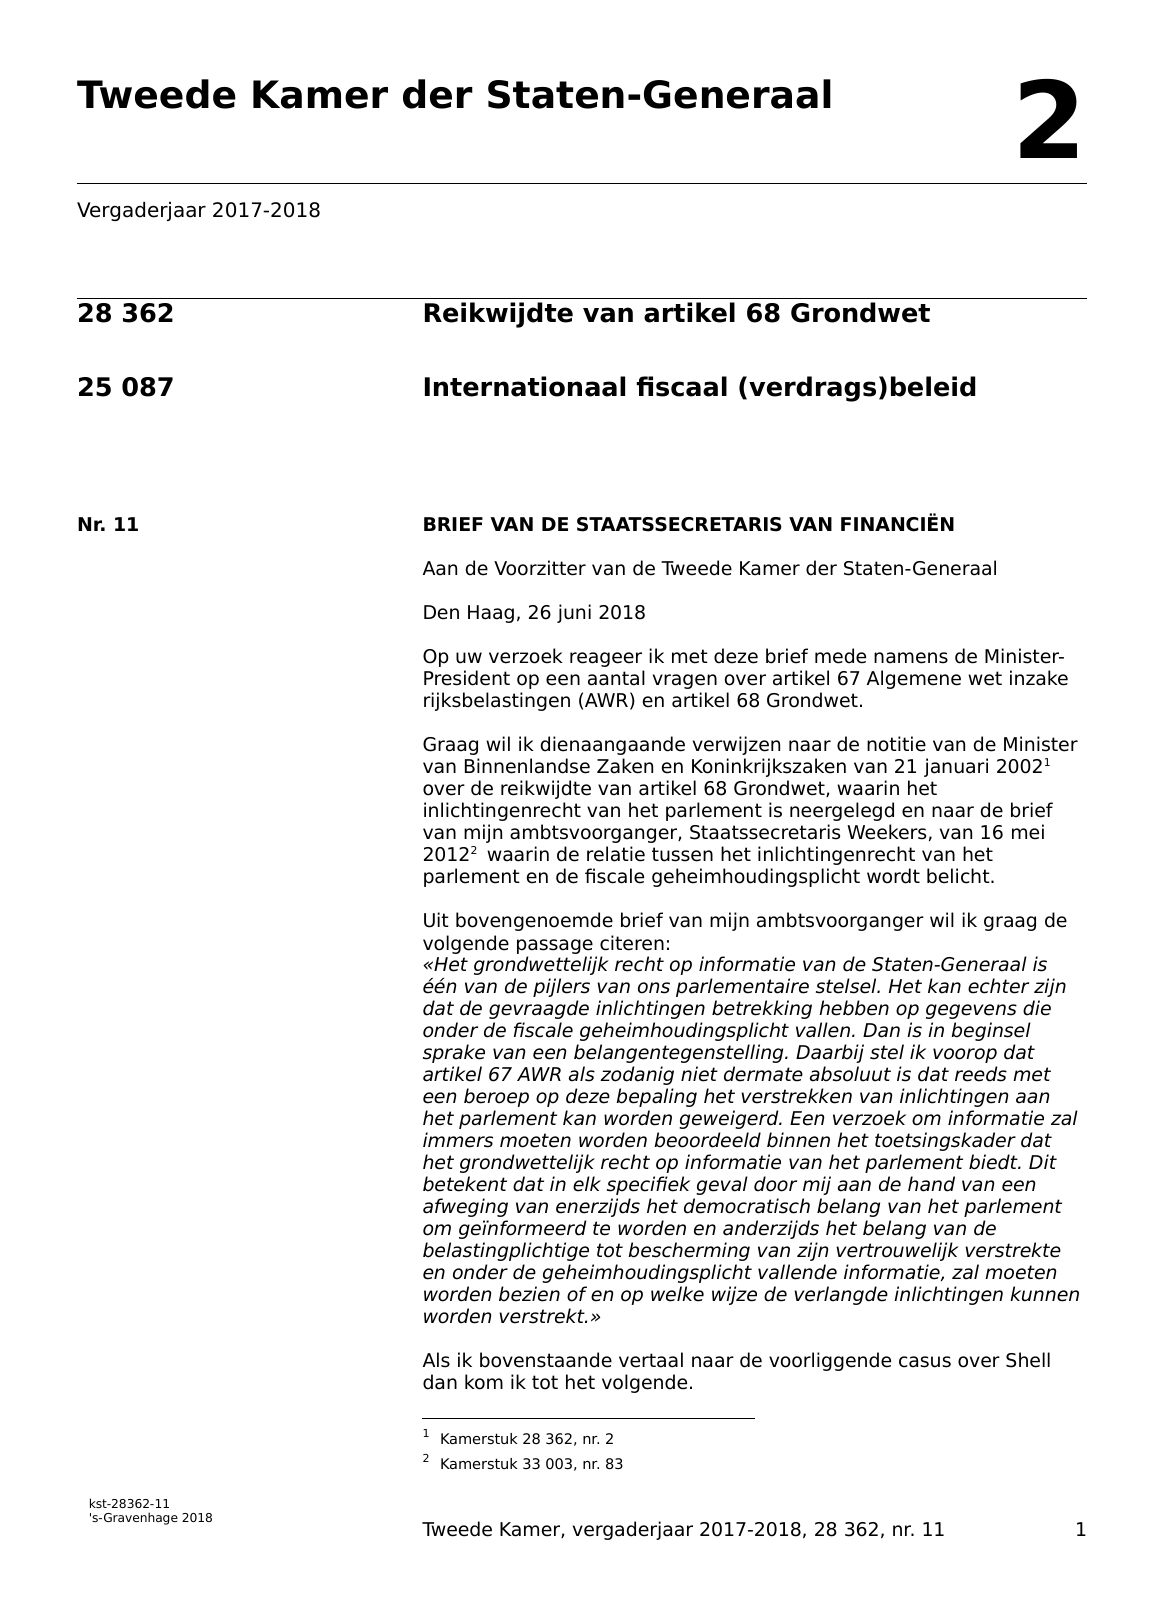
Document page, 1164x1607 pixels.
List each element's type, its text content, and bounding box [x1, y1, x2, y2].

text 's-Gravenhage 2018 [88, 1511, 323, 1525]
text Kamerstuk 33 003, nr. 83 [422, 1452, 1087, 1474]
text Graag wil ik dienaangaande verwijzen naar de notitie van de Minister van Binnenlandse Zaken en Koninkrijkszaken van 21 januari 2002 over de reikwijdte van artikel 68 Grondwet, waarin het inlichtingenrecht van het parlement is neergelegd en naar de brief van mijn ambtsvoorganger, Staatssecretaris Weekers, van 16 mei 2012 waarin de relatie tussen het inlichtingenrecht van het parlement en de fiscale geheimhoudingsplicht wordt belicht. [422, 734, 1087, 888]
text Uit bovengenoemde brief van mijn ambtsvoorganger wil ik graag de volgende passage citeren: [422, 910, 1087, 954]
table_header 2 [886, 59, 1087, 183]
subtitle 28 362 Reikwijdte van artikel 68 Grondwet [77, 299, 1087, 329]
text «Het grondwettelijk recht op informatie van de Staten-Generaal is één van de pijlers van ons parlementaire stelsel. Het kan echter zijn dat de gevraagde inlichtingen betrekking hebben op gegevens die onder de fiscale geheimhoudingsplicht vallen. Dan is in beginsel sprake van een belangentegenstelling. Daarbij stel ik voorop dat artikel 67 AWR als zodanig niet dermate absoluut is dat reeds met een beroep op deze bepaling het verstrekken van inlichtingen aan het parlement kan worden geweigerd. Een verzoek om informatie zal immers moeten worden beoordeeld binnen het toetsingskader dat het grondwettelijk recht op informatie van het parlement biedt. Dit betekent dat in elk specifiek geval door mij aan de hand van een afweging van enerzijds het democratisch belang van het parlement om geïnformeerd te worden en anderzijds het belang van de belastingplichtige tot bescherming van zijn vertrouwelijk verstrekte en onder de geheimhoudingsplicht vallende informatie, zal moeten worden bezien of en op welke wijze de verlangde inlichtingen kunnen worden verstrekt.» [422, 954, 1087, 1328]
table_header Tweede Kamer der Staten-Generaal [77, 59, 886, 183]
text Aan de Voorzitter van de Tweede Kamer der Staten-Generaal [422, 558, 1087, 580]
subtitle Nr. 11 BRIEF VAN DE STAATSSECRETARIS VAN FINANCIËN [77, 514, 1087, 536]
text kst-28362-11 [88, 1497, 323, 1511]
text Als ik bovenstaande vertaal naar de voorliggende casus over Shell dan kom ik tot het volgende. [422, 1350, 1087, 1394]
table_cell Vergaderjaar 2017-2018 [77, 184, 1087, 298]
text Op uw verzoek reageer ik met deze brief mede namens de Minister-President op een aantal vragen over artikel 67 Algemene wet inzake rijksbelastingen (AWR) en artikel 68 Grondwet. [422, 646, 1087, 712]
subtitle 25 087 Internationaal fiscaal (verdrags)beleid [77, 373, 1087, 403]
text Den Haag, 26 juni 2018 [422, 602, 1087, 624]
text Kamerstuk 28 362, nr. 2 [422, 1427, 1087, 1449]
